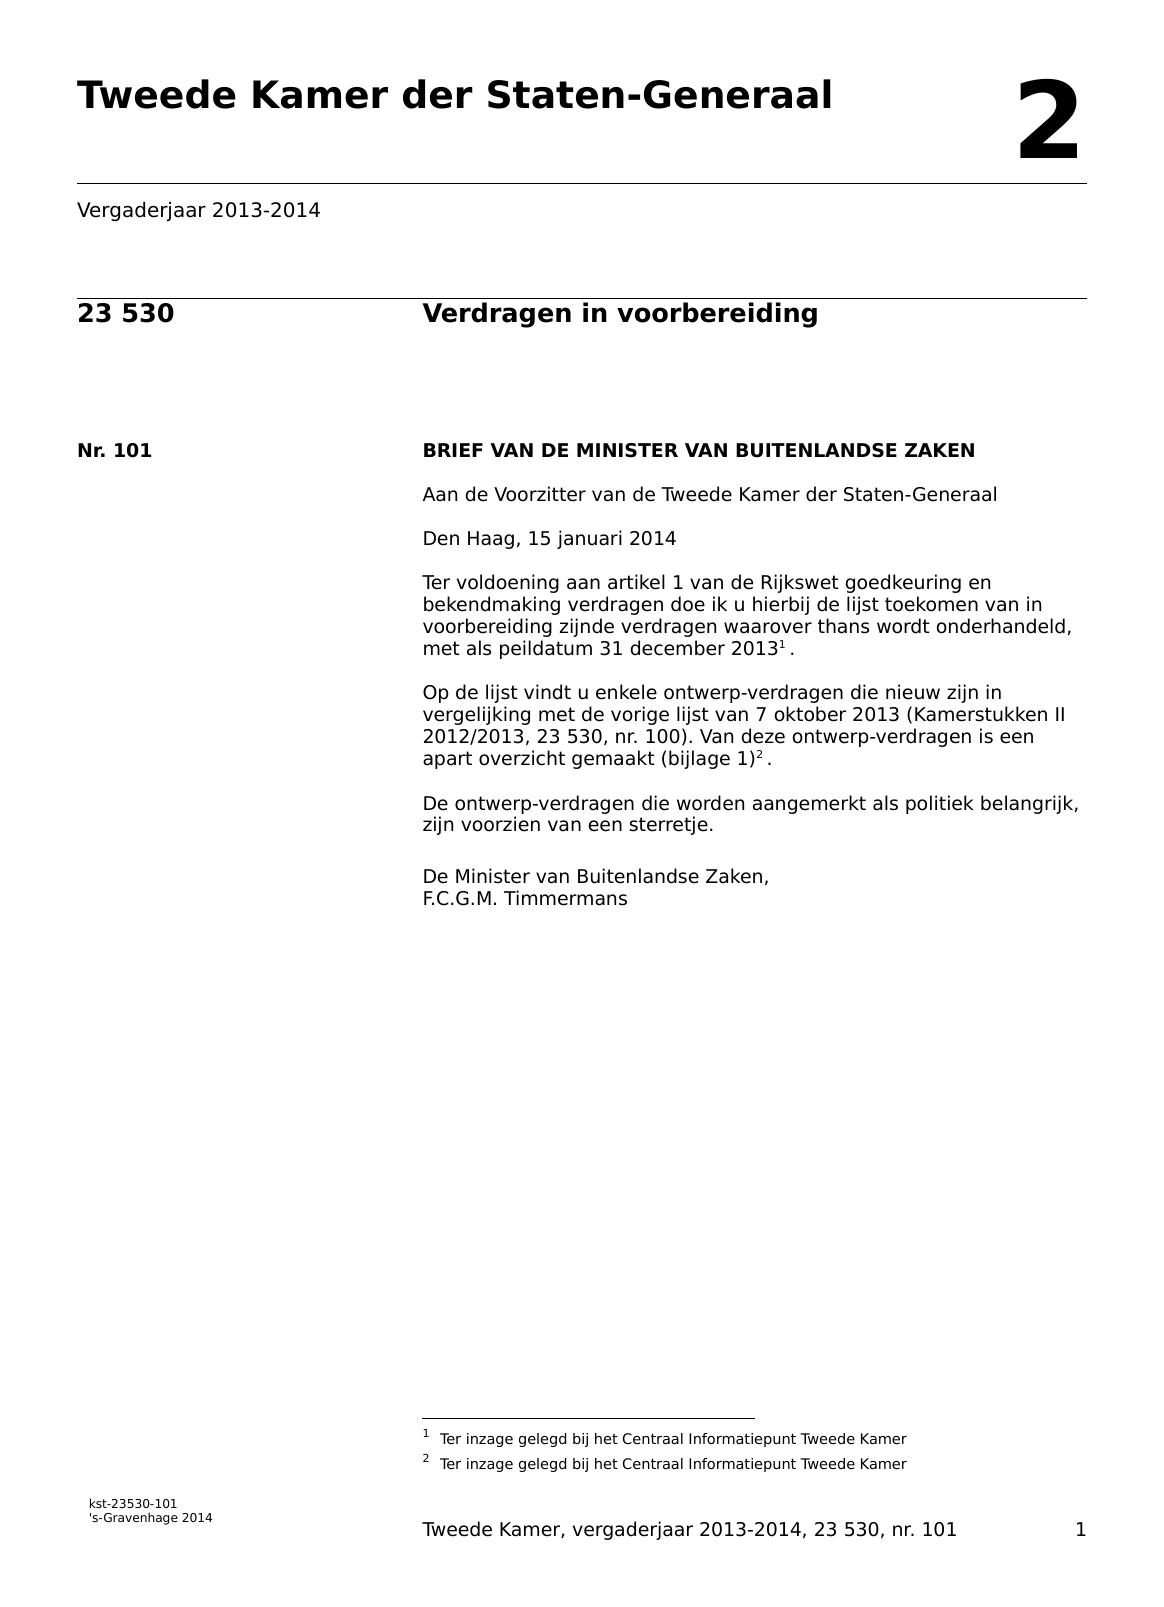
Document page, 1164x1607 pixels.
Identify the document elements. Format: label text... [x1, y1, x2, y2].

text De Minister van Buitenlandse Zaken, F.C.G.M. Timmermans [422, 866, 1087, 910]
table_header Tweede Kamer der Staten-Generaal [77, 59, 886, 183]
text De ontwerp-verdragen die worden aangemerkt als politiek belangrijk, zijn voorzien van een sterretje. [422, 792, 1087, 836]
text Ter voldoening aan artikel 1 van de Rijkswet goedkeuring en bekendmaking verdragen doe ik u hierbij de lijst toekomen van in voorbereiding zijnde verdragen waarover thans wordt onderhandeld, met als peildatum 31 december 2013. [422, 572, 1087, 660]
table_cell Vergaderjaar 2013-2014 [77, 184, 1087, 298]
text Ter inzage gelegd bij het Centraal Informatiepunt Tweede Kamer [422, 1427, 1087, 1449]
text 's-Gravenhage 2014 [88, 1511, 323, 1525]
text Ter inzage gelegd bij het Centraal Informatiepunt Tweede Kamer [422, 1452, 1087, 1474]
subtitle Nr. 101 BRIEF VAN DE MINISTER VAN BUITENLANDSE ZAKEN [77, 440, 1087, 462]
text kst-23530-101 [88, 1497, 323, 1511]
subtitle 23 530 Verdragen in voorbereiding [77, 299, 1087, 329]
text Aan de Voorzitter van de Tweede Kamer der Staten-Generaal [422, 484, 1087, 506]
table_header 2 [886, 59, 1087, 183]
text Op de lijst vindt u enkele ontwerp-verdragen die nieuw zijn in vergelijking met de vorige lijst van 7 oktober 2013 (Kamerstukken II 2012/2013, 23 530, nr. 100). Van deze ontwerp-verdragen is een apart overzicht gemaakt (bijlage 1). [422, 682, 1087, 770]
text Den Haag, 15 januari 2014 [422, 528, 1087, 550]
